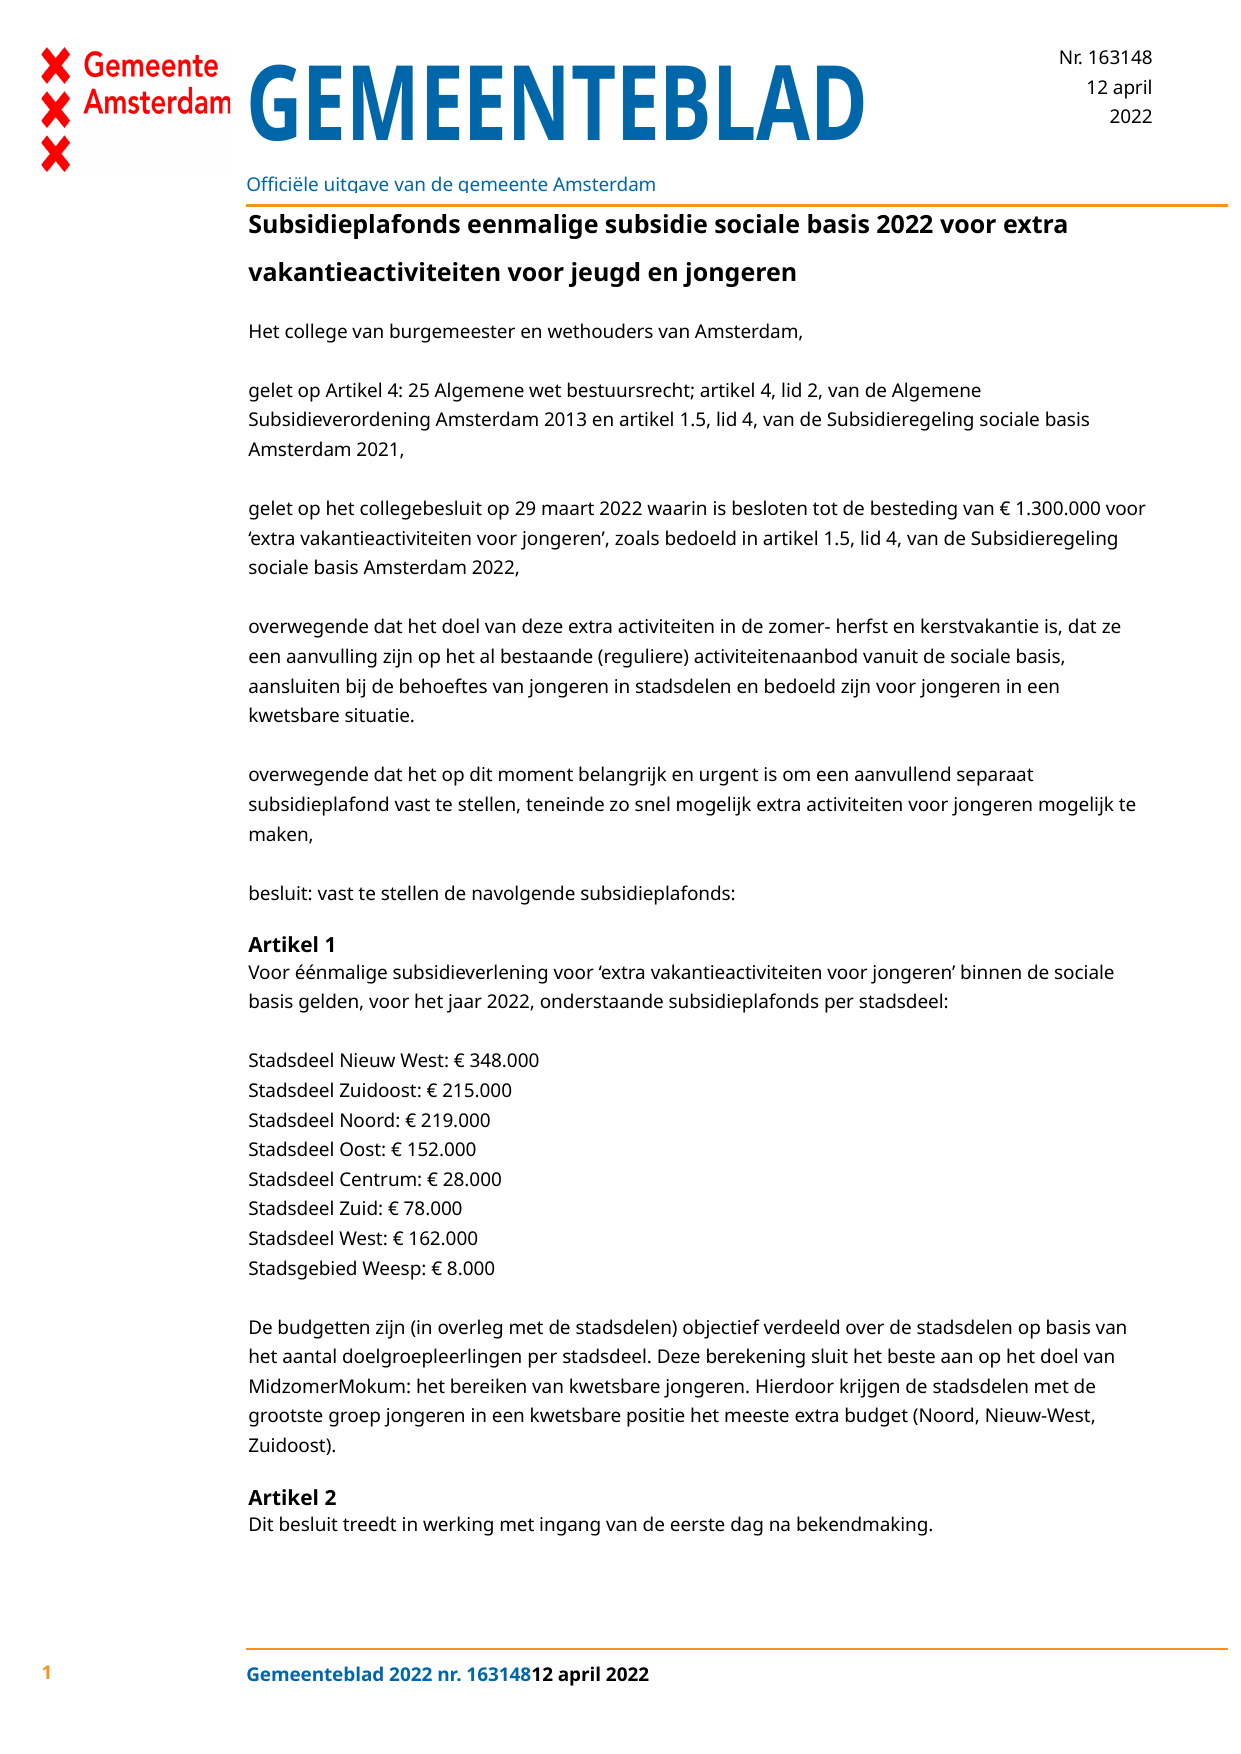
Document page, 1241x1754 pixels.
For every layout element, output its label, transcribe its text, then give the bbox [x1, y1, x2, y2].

text Het college van burgemeester en wethouders van Amsterdam, [248, 318, 1152, 344]
text Stadsgebied Weesp: € 8.000 [248, 1255, 1152, 1280]
text overwegende dat het op dit moment belangrijk en urgent is om een aanvullend separaat subsidieplafond vast te stellen, teneinde zo snel mogelijk extra activiteiten voor jongeren mogelijk te maken, [248, 762, 1152, 847]
text Artikel 1 [248, 930, 1152, 959]
text Dit besluit treedt in werking met ingang van de eerste dag na bekendmaking. [248, 1511, 1152, 1537]
text besluit: vast te stellen de navolgende subsidieplafonds: [248, 880, 1152, 906]
text gelet op Artikel 4: 25 Algemene wet bestuursrecht; artikel 4, lid 2, van de Algemene Subsidieverordening Amsterdam 2013 en artikel 1.5, lid 4, van de Subsidieregeling sociale basis Amsterdam 2021, [248, 377, 1152, 462]
text Voor éénmalige subsidieverlening voor ‘extra vakantieactiviteiten voor jongeren’ binnen de sociale basis gelden, voor het jaar 2022, onderstaande subsidieplafonds per stadsdeel: [248, 959, 1152, 1014]
text Stadsdeel West: € 162.000 [248, 1225, 1152, 1251]
text overwegende dat het doel van deze extra activiteiten in de zomer- herfst en kerstvakantie is, dat ze een aanvulling zijn op het al bestaande (reguliere) activiteitenaanbod vanuit de sociale basis, aansluiten bij de behoeftes van jongeren in stadsdelen en bedoeld zijn voor jongeren in een kwetsbare situatie. [248, 614, 1152, 728]
text Stadsdeel Oost: € 152.000 [248, 1136, 1152, 1162]
text Subsidieplafonds eenmalige subsidie sociale basis 2022 voor extra vakantieactiviteiten voor jeugd en jongeren [248, 207, 1152, 288]
text Stadsdeel Nieuw West: € 348.000 [248, 1048, 1152, 1073]
text gelet op het collegebesluit op 29 maart 2022 waarin is besloten tot de besteding van € 1.300.000 voor ‘extra vakantieactiviteiten voor jongeren’, zoals bedoeld in artikel 1.5, lid 4, van de Subsidieregeling sociale basis Amsterdam 2022, [248, 495, 1152, 580]
text Stadsdeel Centrum: € 28.000 [248, 1166, 1152, 1192]
text Stadsdeel Zuidoost: € 215.000 [248, 1077, 1152, 1103]
text De budgetten zijn (in overleg met de stadsdelen) objectief verdeeld over de stadsdelen op basis van het aantal doelgroepleerlingen per stadsdeel. Deze berekening sluit het beste aan op het doel van MidzomerMokum: het bereiken van kwetsbare jongeren. Hierdoor krijgen de stadsdelen met de grootste groep jongeren in een kwetsbare positie het meeste extra budget (Noord, Nieuw-West, Zuidoost). [248, 1314, 1152, 1458]
picture [41, 47, 231, 172]
text Stadsdeel Noord: € 219.000 [248, 1107, 1152, 1132]
text Artikel 2 [248, 1483, 1152, 1511]
text Stadsdeel Zuid: € 78.000 [248, 1196, 1152, 1221]
